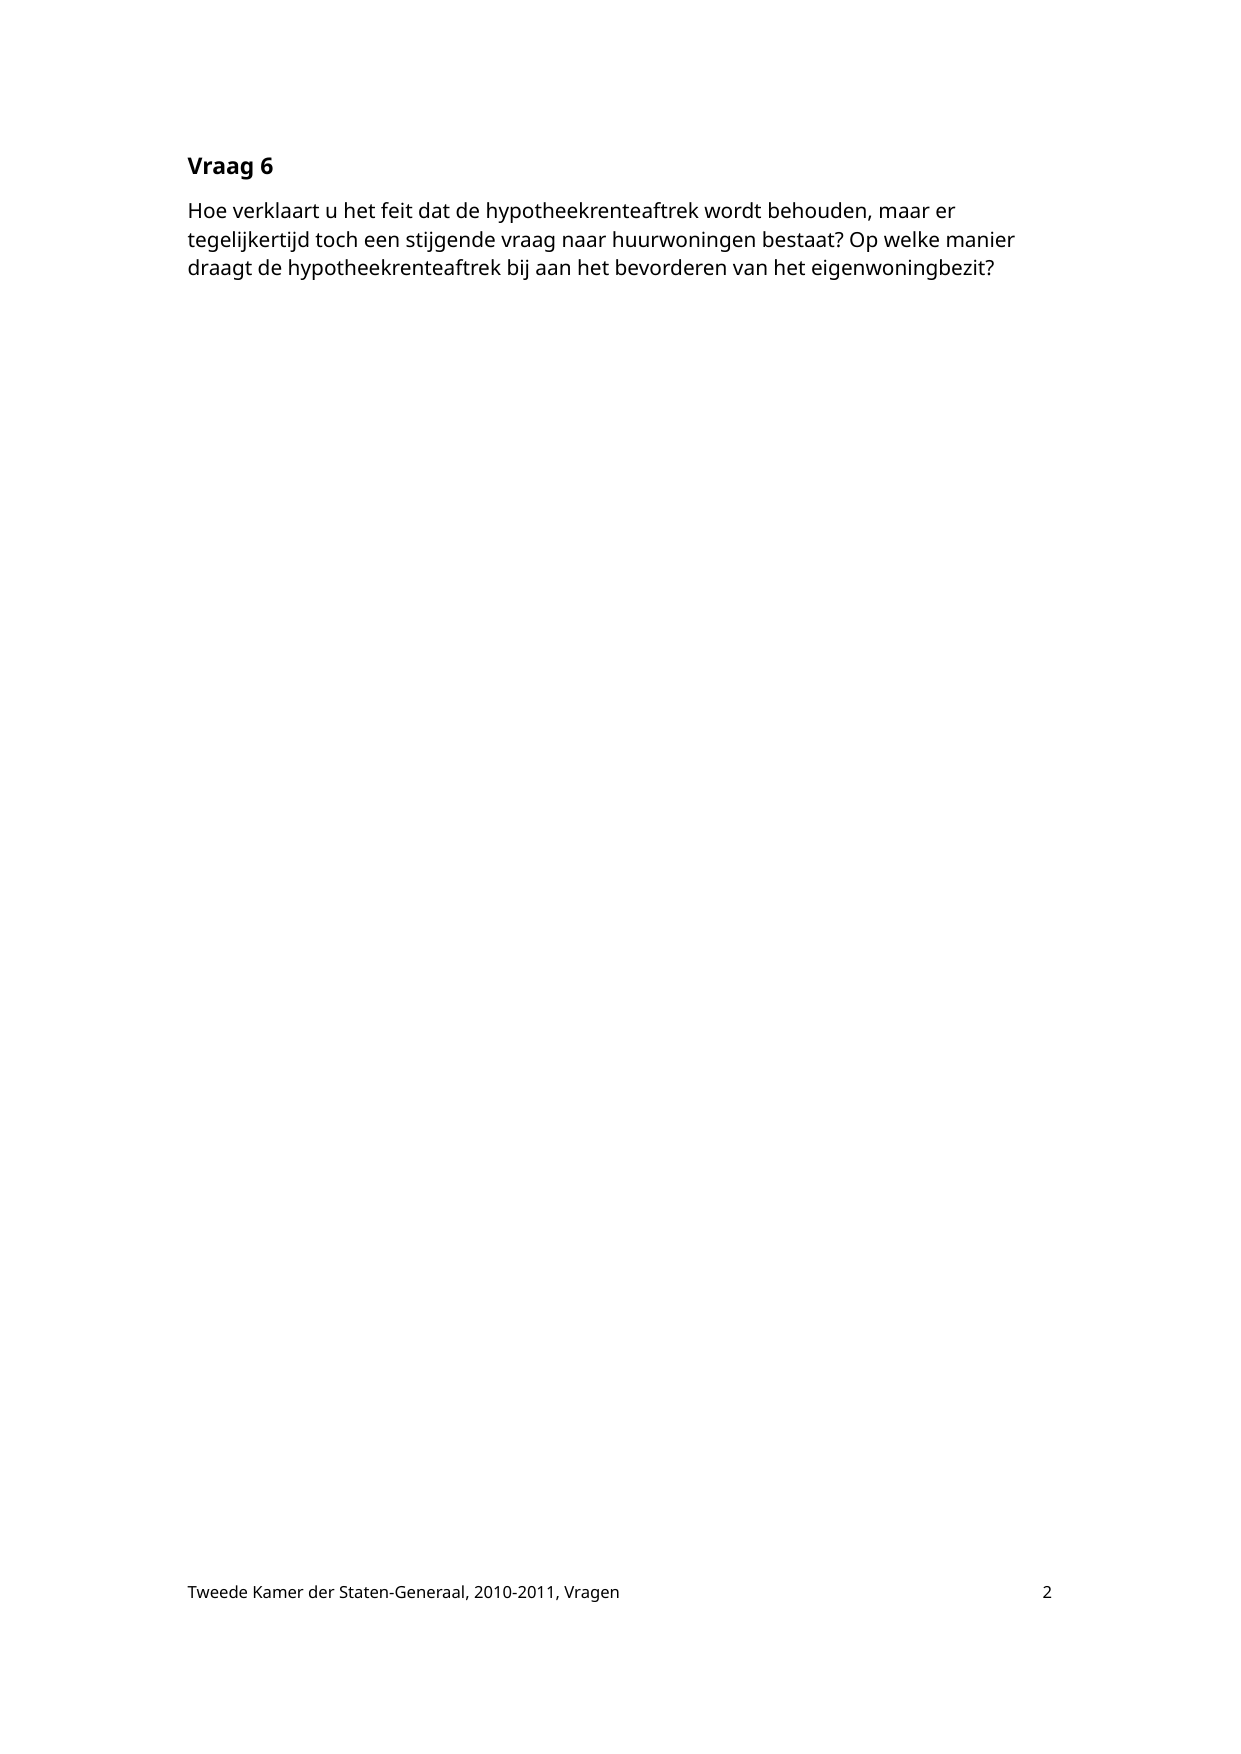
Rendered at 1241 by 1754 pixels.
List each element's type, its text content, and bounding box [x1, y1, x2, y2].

text Hoe verklaart u het feit dat de hypotheekrenteaftrek wordt behouden, maar er tegelijkertijd toch een stijgende vraag naar huurwoningen bestaat? Op welke manier draagt de hypotheekrenteaftrek bij aan het bevorderen van het eigenwoningbezit? [187, 196, 1053, 282]
subtitle Vraag 6 [187, 150, 1053, 181]
